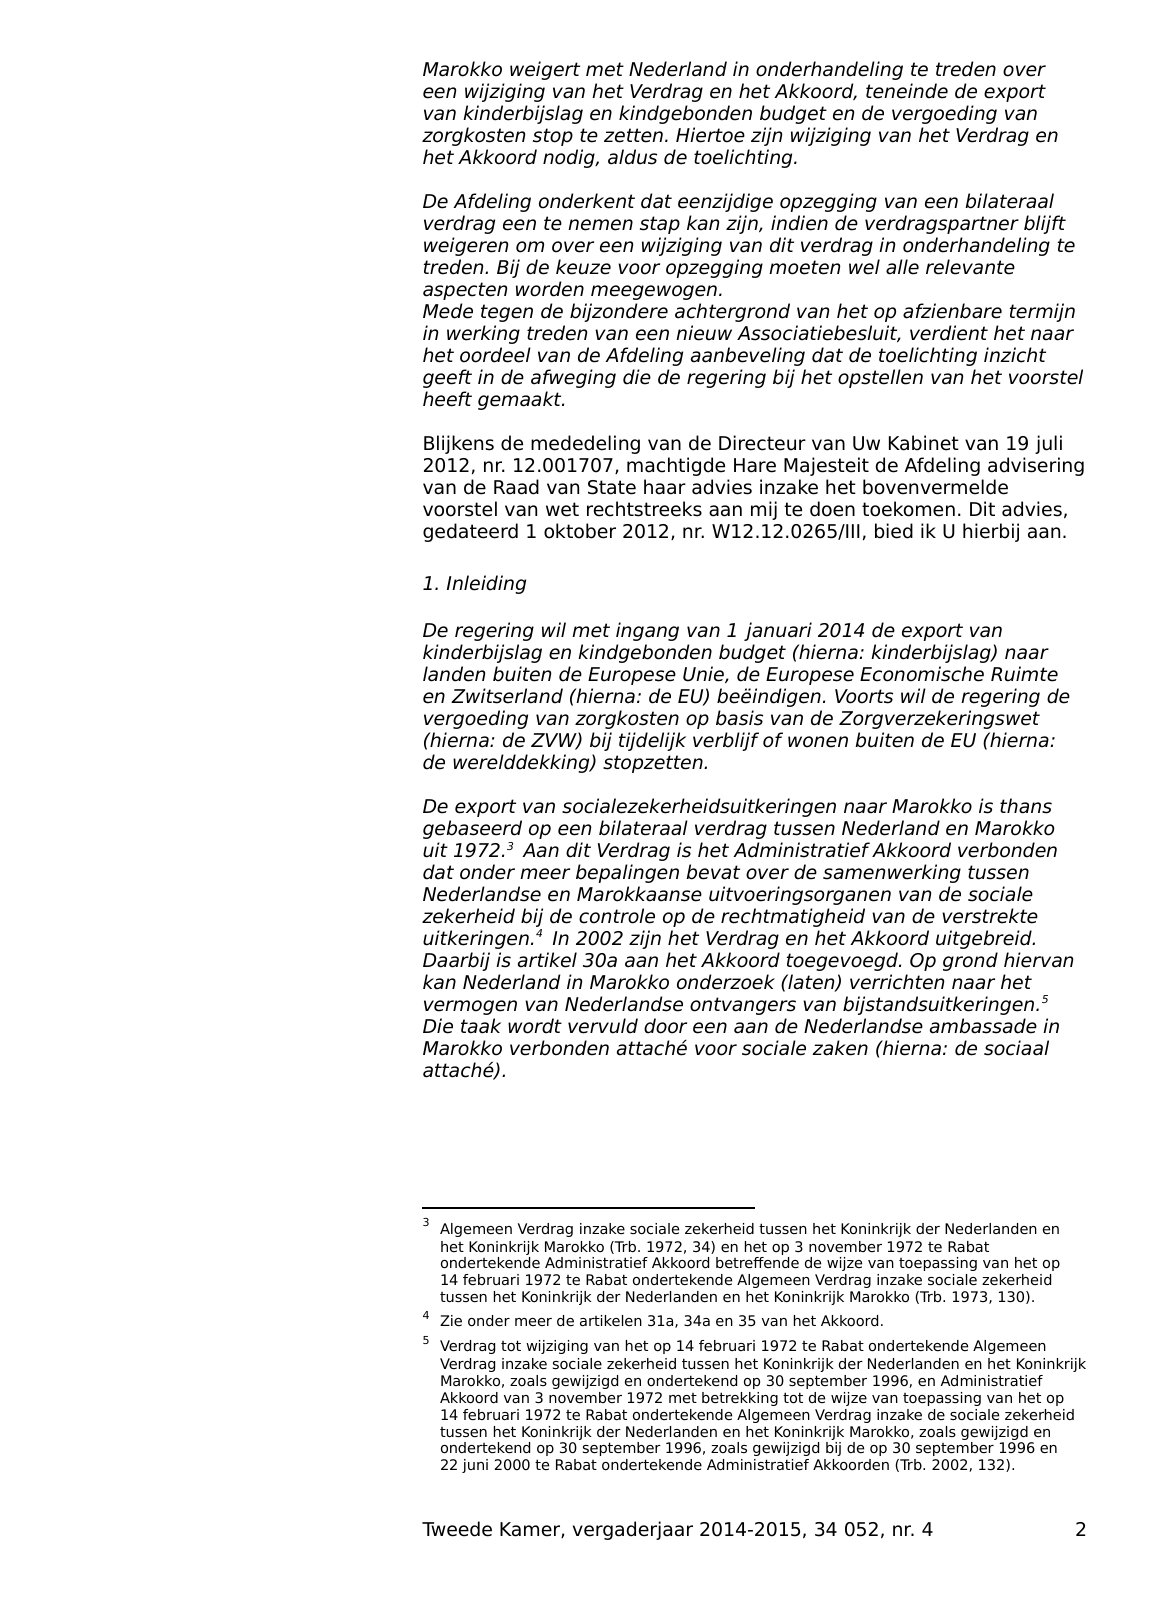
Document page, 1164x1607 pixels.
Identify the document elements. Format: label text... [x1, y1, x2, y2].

text Verdrag tot wijziging van het op 14 februari 1972 te Rabat ondertekende Algemeen Verdrag inzake sociale zekerheid tussen het Koninkrijk der Nederlanden en het Koninkrijk Marokko, zoals gewijzigd en ondertekend op 30 september 1996, en Administratief Akkoord van 3 november 1972 met betrekking tot de wijze van toepassing van het op 14 februari 1972 te Rabat ondertekende Algemeen Verdrag inzake de sociale zekerheid tussen het Koninkrijk der Nederlanden en het Koninkrijk Marokko, zoals gewijzigd en ondertekend op 30 september 1996, zoals gewijzigd bij de op 30 september 1996 en 22 juni 2000 te Rabat ondertekende Administratief Akkoorden (Trb. 2002, 132). [422, 1334, 1087, 1474]
text Blijkens de mededeling van de Directeur van Uw Kabinet van 19 juli 2012, nr. 12.001707, machtigde Hare Majesteit de Afdeling advisering van de Raad van State haar advies inzake het bovenvermelde voorstel van wet rechtstreeks aan mij te doen toekomen. Dit advies, gedateerd 1 oktober 2012, nr. W12.12.0265/III, bied ik U hierbij aan. [422, 433, 1087, 543]
text Algemeen Verdrag inzake sociale zekerheid tussen het Koninkrijk der Nederlanden en het Koninkrijk Marokko (Trb. 1972, 34) en het op 3 november 1972 te Rabat ondertekende Administratief Akkoord betreffende de wijze van toepassing van het op 14 februari 1972 te Rabat ondertekende Algemeen Verdrag inzake sociale zekerheid tussen het Koninkrijk der Nederlanden en het Koninkrijk Marokko (Trb. 1973, 130). [422, 1217, 1087, 1306]
subtitle 1. Inleiding [422, 573, 1087, 595]
text Mede tegen de bijzondere achtergrond van het op afzienbare termijn in werking treden van een nieuw Associatiebesluit, verdient het naar het oordeel van de Afdeling aanbeveling dat de toelichting inzicht geeft in de afweging die de regering bij het opstellen van het voorstel heeft gemaakt. [422, 301, 1087, 411]
text De Afdeling onderkent dat eenzijdige opzegging van een bilateraal verdrag een te nemen stap kan zijn, indien de verdragspartner blijft weigeren om over een wijziging van dit verdrag in onderhandeling te treden. Bij de keuze voor opzegging moeten wel alle relevante aspecten worden meegewogen. [422, 191, 1087, 301]
text Zie onder meer de artikelen 31a, 34a en 35 van het Akkoord. [422, 1309, 1087, 1331]
text Marokko weigert met Nederland in onderhandeling te treden over een wijziging van het Verdrag en het Akkoord, teneinde de export van kinderbijslag en kindgebonden budget en de vergoeding van zorgkosten stop te zetten. Hiertoe zijn wijziging van het Verdrag en het Akkoord nodig, aldus de toelichting. [422, 59, 1087, 169]
text De regering wil met ingang van 1 januari 2014 de export van kinderbijslag en kindgebonden budget (hierna: kinderbijslag) naar landen buiten de Europese Unie, de Europese Economische Ruimte en Zwitserland (hierna: de EU) beëindigen. Voorts wil de regering de vergoeding van zorgkosten op basis van de Zorgverzekeringswet (hierna: de ZVW) bij tijdelijk verblijf of wonen buiten de EU (hierna: de werelddekking) stopzetten. [422, 620, 1087, 774]
text De export van socialezekerheidsuitkeringen naar Marokko is thans gebaseerd op een bilateraal verdrag tussen Nederland en Marokko uit 1972. Aan dit Verdrag is het Administratief Akkoord verbonden dat onder meer bepalingen bevat over de samenwerking tussen Nederlandse en Marokkaanse uitvoeringsorganen van de sociale zekerheid bij de controle op de rechtmatigheid van de verstrekte uitkeringen. In 2002 zijn het Verdrag en het Akkoord uitgebreid. Daarbij is artikel 30a aan het Akkoord toegevoegd. Op grond hiervan kan Nederland in Marokko onderzoek (laten) verrichten naar het vermogen van Nederlandse ontvangers van bijstandsuitkeringen. Die taak wordt vervuld door een aan de Nederlandse ambassade in Marokko verbonden attaché voor sociale zaken (hierna: de sociaal attaché). [422, 796, 1087, 1082]
